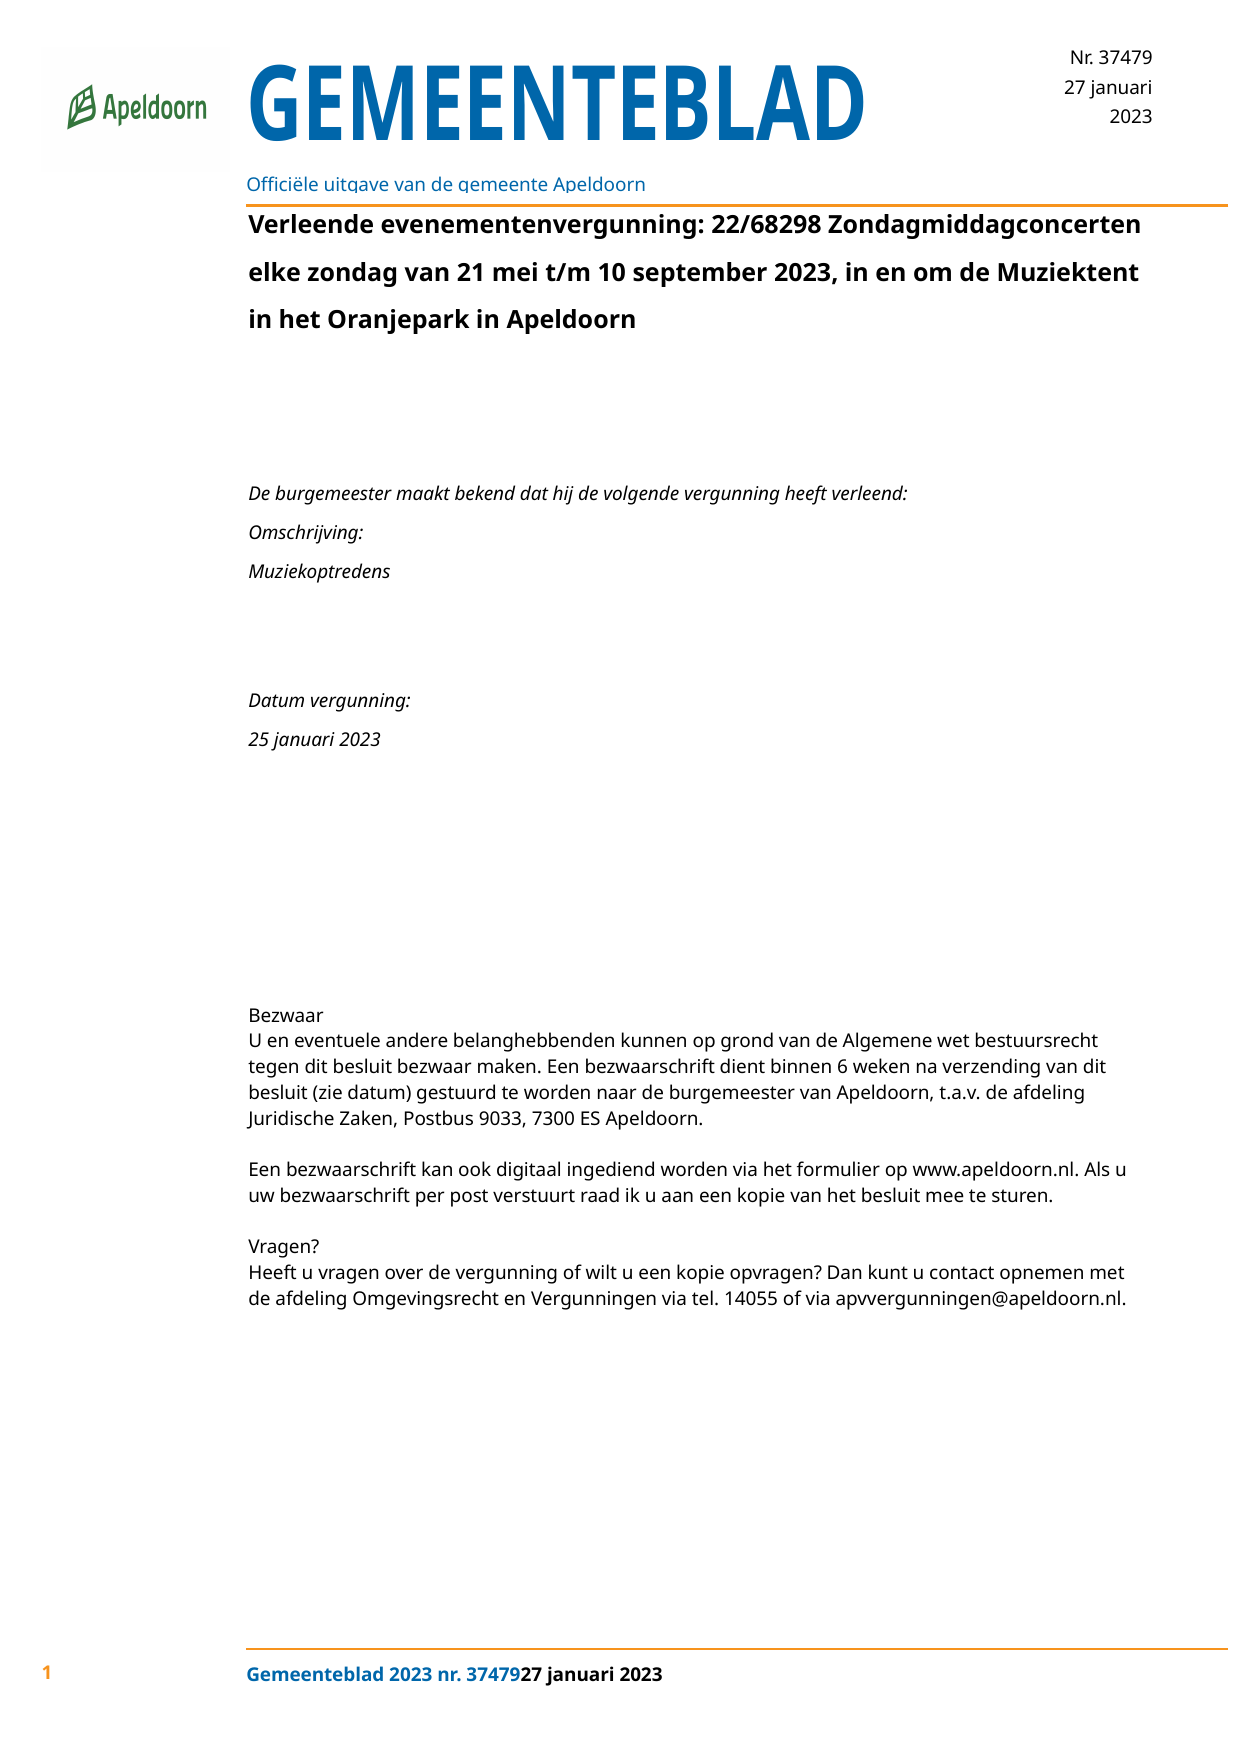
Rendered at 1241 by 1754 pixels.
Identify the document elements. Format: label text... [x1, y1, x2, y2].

picture [41, 47, 231, 172]
text De burgemeester maakt bekend dat hij de volgende vergunning heeft verleend: [248, 480, 1152, 506]
text Heeft u vragen over de vergunning of wilt u een kopie opvragen? Dan kunt u contact opnemen met de afdeling Omgevingsrecht en Vergunningen via tel. 14055 of via apvvergunningen@apeldoorn.nl. [248, 1259, 1152, 1311]
text Datum vergunning: [248, 687, 1152, 713]
text Bezwaar [248, 1002, 1152, 1028]
text Omschrijving: [248, 519, 1152, 545]
text U en eventuele andere belanghebbenden kunnen op grond van de Algemene wet bestuursrecht tegen dit besluit bezwaar maken. Een bezwaarschrift dient binnen 6 weken na verzending van dit besluit (zie datum) gestuurd te worden naar de burgemeester van Apeldoorn, t.a.v. de afdeling Juridische Zaken, Postbus 9033, 7300 ES Apeldoorn. [248, 1028, 1152, 1131]
text Verleende evenementenvergunning: 22/68298 Zondagmiddagconcerten elke zondag van 21 mei t/m 10 september 2023, in en om de Muziektent in het Oranjepark in Apeldoorn [248, 207, 1152, 336]
text Muziekoptredens [248, 558, 1152, 584]
text Een bezwaarschrift kan ook digitaal ingediend worden via het formulier op www.apeldoorn.nl. Als u uw bezwaarschrift per post verstuurt raad ik u aan een kopie van het besluit mee te sturen. [248, 1156, 1152, 1208]
text Vragen? [248, 1233, 1152, 1259]
text 25 januari 2023 [248, 727, 1152, 752]
